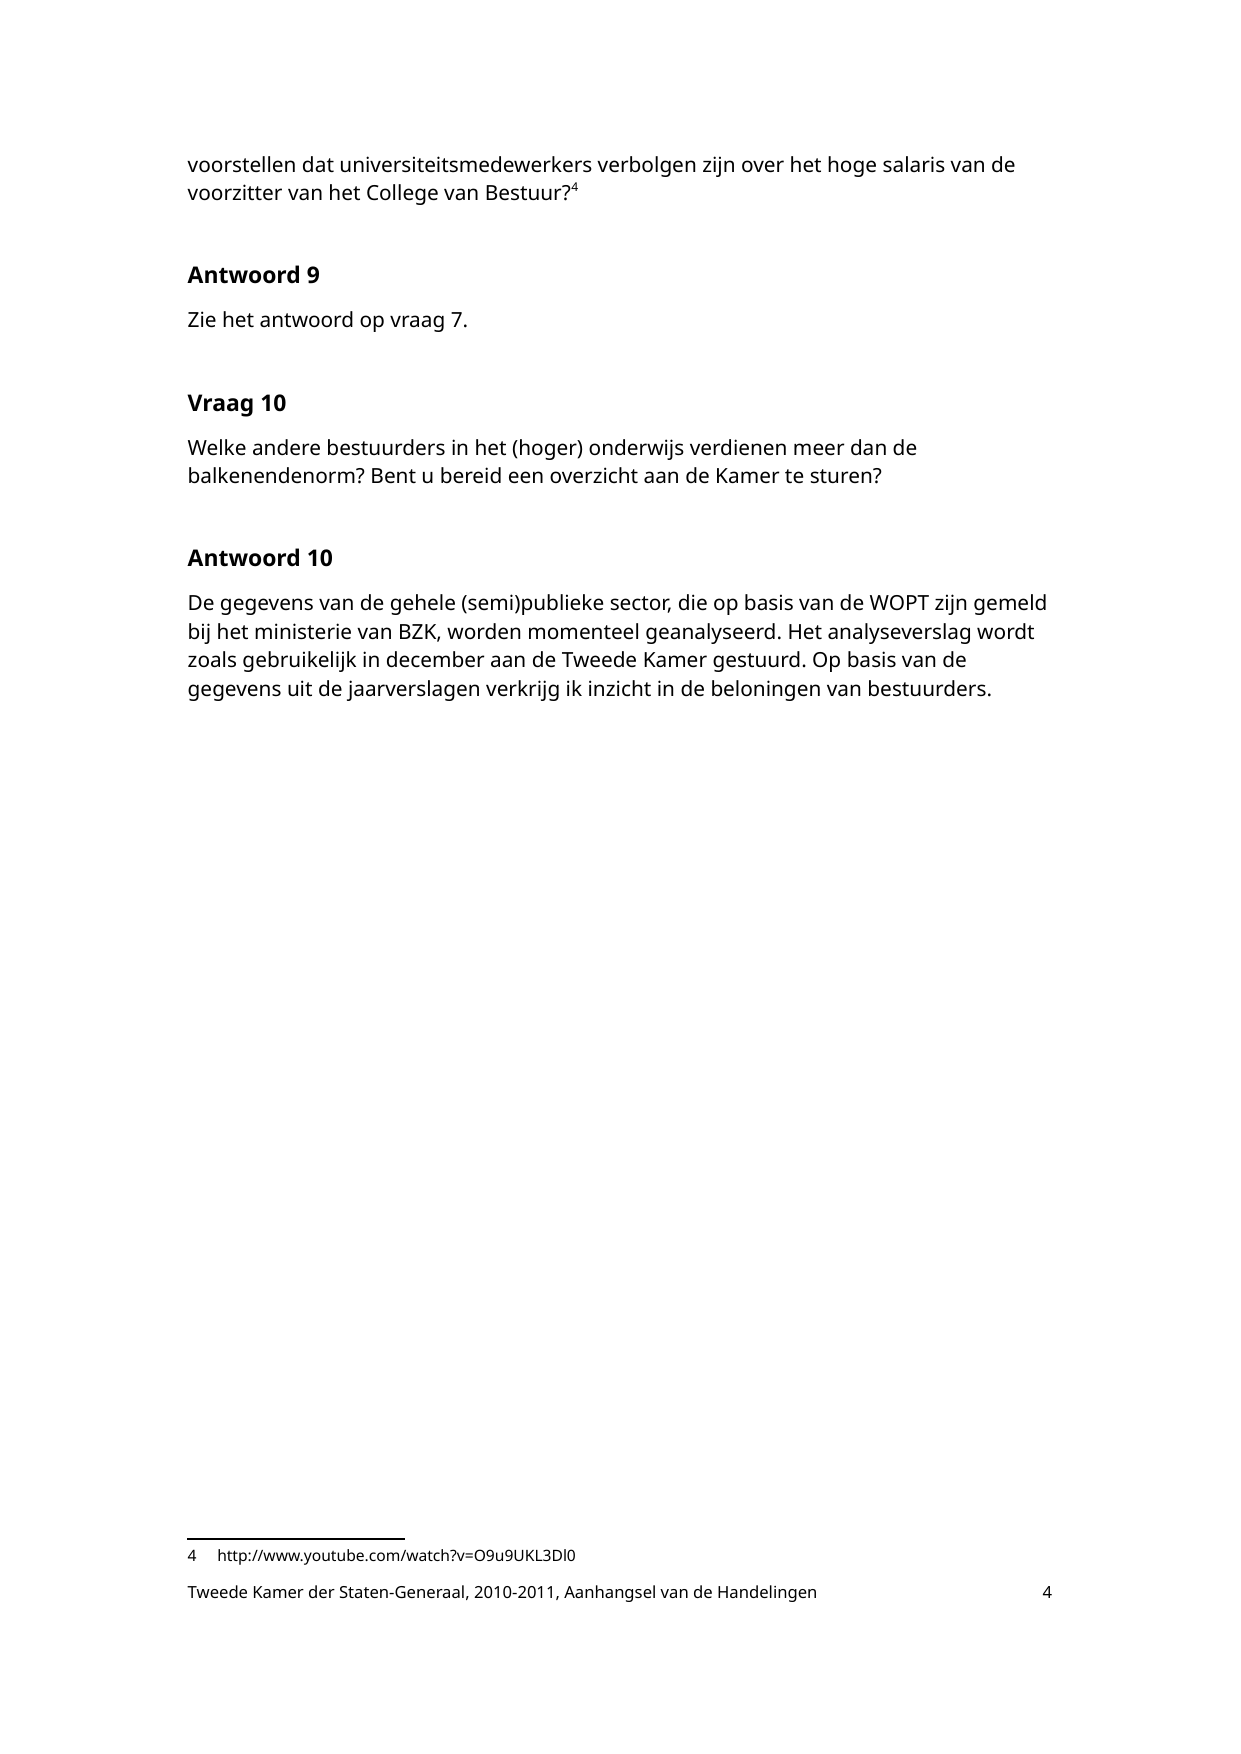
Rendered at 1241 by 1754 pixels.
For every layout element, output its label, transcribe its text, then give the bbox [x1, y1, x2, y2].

text Zie het antwoord op vraag 7. [187, 306, 1053, 334]
text Welke andere bestuurders in het (hoger) onderwijs verdienen meer dan de balkenendenorm? Bent u bereid een overzicht aan de Kamer te sturen? [187, 433, 1053, 490]
text http://www.youtube.com/watch?v=O9u9UKL3Dl0 [187, 1538, 1053, 1566]
subtitle Antwoord 9 [187, 259, 1053, 291]
subtitle Antwoord 10 [187, 542, 1053, 573]
text De gegevens van de gehele (semi)publieke sector, die op basis van de WOPT zijn gemeld bij het ministerie van BZK, worden momenteel geanalyseerd. Het analyseverslag wordt zoals gebruikelijk in december aan de Tweede Kamer gestuurd. Op basis van de gegevens uit de jaarverslagen verkrijg ik inzicht in de beloningen van bestuurders. [187, 588, 1053, 702]
text voorstellen dat universiteitsmedewerkers verbolgen zijn over het hoge salaris van de voorzitter van het College van Bestuur? [187, 150, 1053, 207]
subtitle Vraag 10 [187, 387, 1053, 418]
